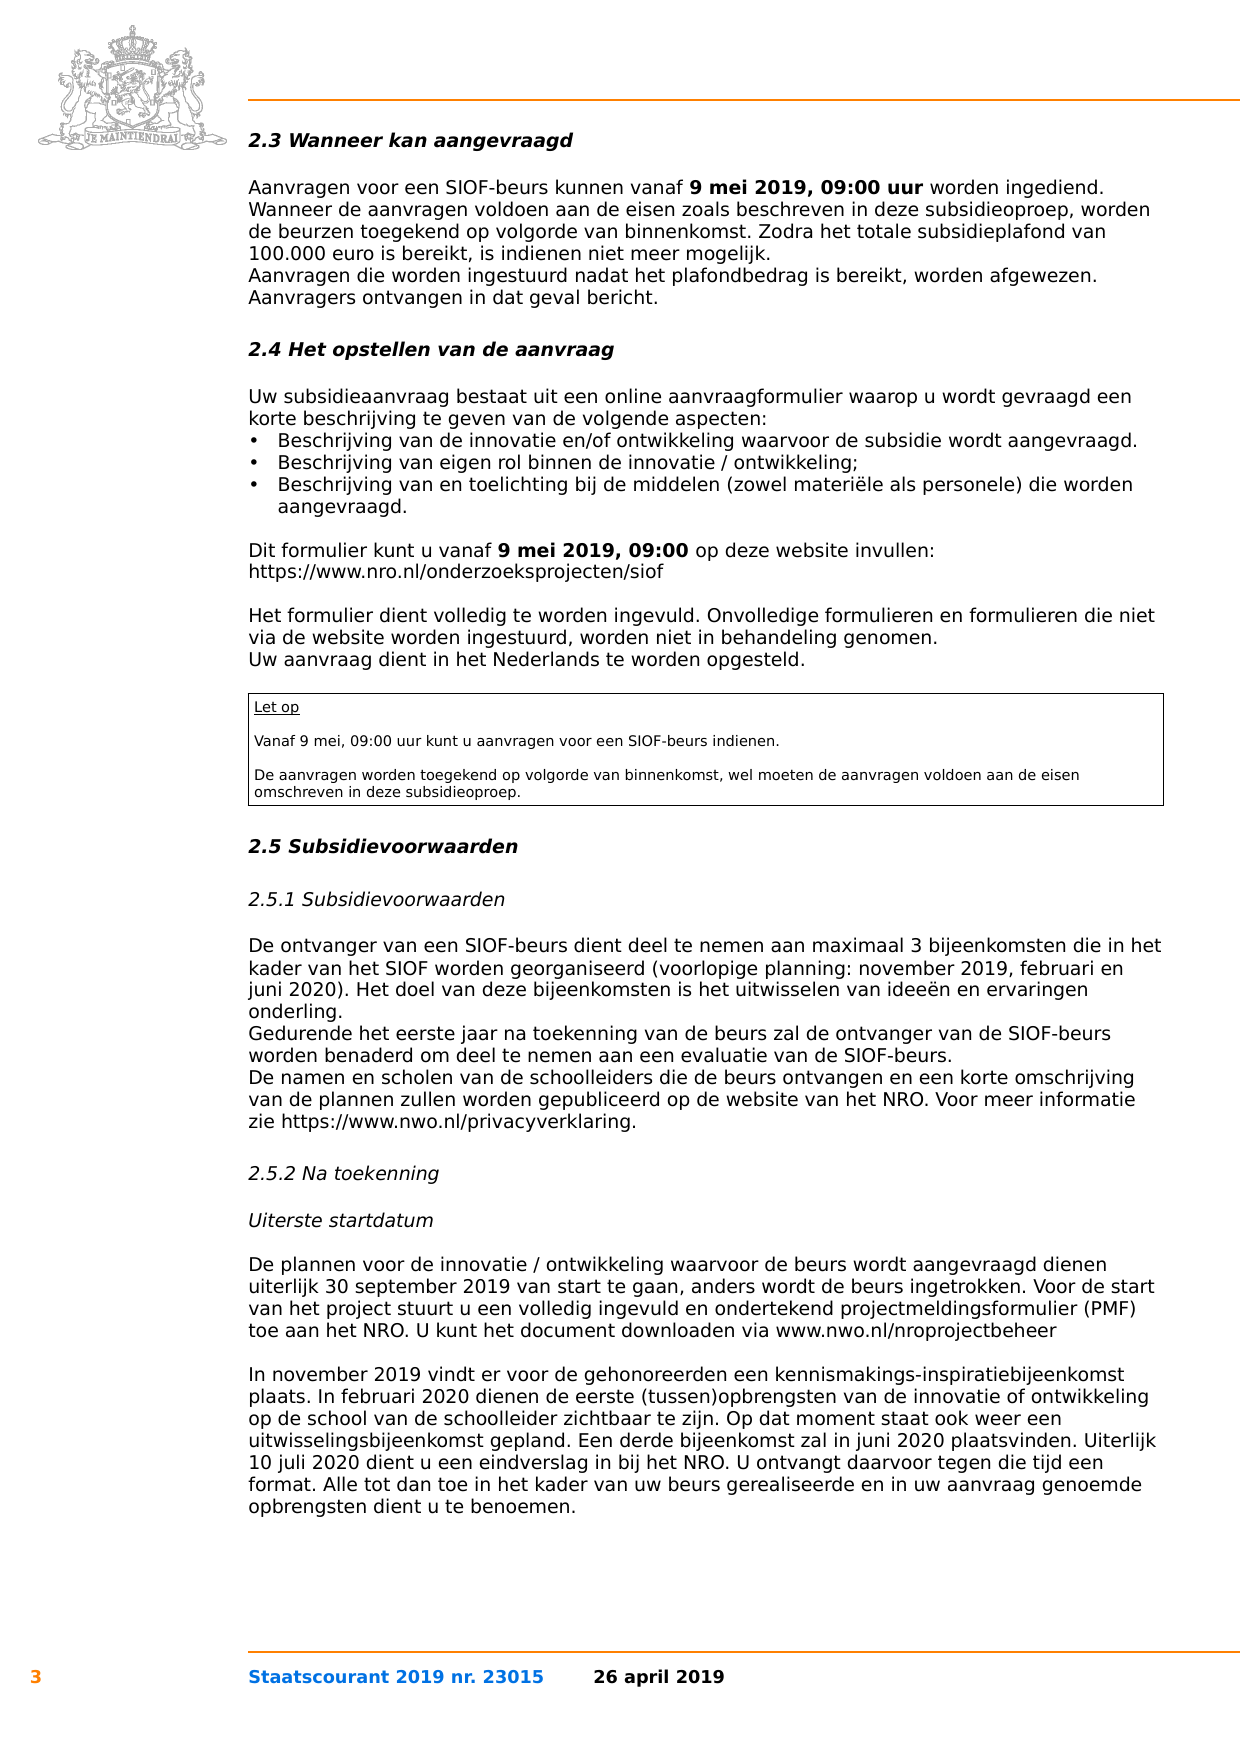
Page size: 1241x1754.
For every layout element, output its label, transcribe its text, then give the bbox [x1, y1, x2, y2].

text Aanvragen die worden ingestuurd nadat het plafondbedrag is bereikt, worden afgewezen. Aanvragers ontvangen in dat geval bericht. [248, 265, 1163, 309]
picture [38, 25, 227, 150]
text De plannen voor de innovatie / ontwikkeling waarvoor de beurs wordt aangevraagd dienen uiterlijk 30 september 2019 van start te gaan, anders wordt de beurs ingetrokken. Voor de start van het project stuurt u een volledig ingevuld en ondertekend projectmeldingsformulier (PMF) toe aan het NRO. U kunt het document downloaden via www.nwo.nl/nroprojectbeheer [248, 1254, 1163, 1342]
text Aanvragen voor een SIOF-beurs kunnen vanaf 9 mei 2019, 09:00 uur worden ingediend. Wanneer de aanvragen voldoen aan de eisen zoals beschreven in deze subsidieoproep, worden de beurzen toegekend op volgorde van binnenkomst. Zodra het totale subsidieplafond van 100.000 euro is bereikt, is indienen niet meer mogelijk. [248, 177, 1163, 265]
text Uw subsidieaanvraag bestaat uit een online aanvraagformulier waarop u wordt gevraagd een korte beschrijving te geven van de volgende aspecten: [248, 386, 1163, 430]
text Gedurende het eerste jaar na toekenning van de beurs zal de ontvanger van de SIOF-beurs worden benaderd om deel te nemen aan een evaluatie van de SIOF-beurs. [248, 1023, 1163, 1067]
text • Beschrijving van eigen rol binnen de innovatie / ontwikkeling; [248, 452, 1163, 474]
subtitle 2.5 Subsidievoorwaarden [248, 836, 1163, 858]
subtitle 2.5.1 Subsidievoorwaarden [248, 888, 1163, 910]
table_cell [249, 750, 1163, 767]
subtitle 2.5.2 Na toekenning [248, 1163, 1163, 1185]
subtitle Uiterste startdatum [248, 1210, 1163, 1232]
table_cell [249, 716, 1163, 733]
subtitle 2.4 Het opstellen van de aanvraag [248, 339, 1163, 361]
text • Beschrijving van en toelichting bij de middelen (zowel materiële als personele) die worden aangevraagd. [248, 474, 1163, 518]
table_cell Vanaf 9 mei, 09:00 uur kunt u aanvragen voor een SIOF-beurs indienen. [249, 733, 1163, 750]
text Uw aanvraag dient in het Nederlands te worden opgesteld. [248, 649, 1163, 671]
subtitle 2.3 Wanneer kan aangevraagd [248, 130, 1163, 152]
text De namen en scholen van de schoolleiders die de beurs ontvangen en een korte omschrijving van de plannen zullen worden gepubliceerd op de website van het NRO. Voor meer informatie zie https://www.nwo.nl/privacyverklaring. [248, 1067, 1163, 1133]
table_cell De aanvragen worden toegekend op volgorde van binnenkomst, wel moeten de aanvragen voldoen aan de eisen omschreven in deze subsidieoproep. [249, 767, 1163, 805]
text Dit formulier kunt u vanaf 9 mei 2019, 09:00 op deze website invullen: https://www.nro.nl/onderzoeksprojecten/siof [248, 539, 1163, 583]
text In november 2019 vindt er voor de gehonoreerden een kennismakings-inspiratiebijeenkomst plaats. In februari 2020 dienen de eerste (tussen)opbrengsten van de innovatie of ontwikkeling op de school van de schoolleider zichtbaar te zijn. Op dat moment staat ook weer een uitwisselingsbijeenkomst gepland. Een derde bijeenkomst zal in juni 2020 plaatsvinden. Uiterlijk 10 juli 2020 dient u een eindverslag in bij het NRO. U ontvangt daarvoor tegen die tijd een format. Alle tot dan toe in het kader van uw beurs gerealiseerde en in uw aanvraag genoemde opbrengsten dient u te benoemen. [248, 1364, 1163, 1518]
text Het formulier dient volledig te worden ingevuld. Onvolledige formulieren en formulieren die niet via de website worden ingestuurd, worden niet in behandeling genomen. [248, 605, 1163, 649]
table_header Let op [249, 694, 1163, 716]
text De ontvanger van een SIOF-beurs dient deel te nemen aan maximaal 3 bijeenkomsten die in het kader van het SIOF worden georganiseerd (voorlopige planning: november 2019, februari en juni 2020). Het doel van deze bijeenkomsten is het uitwisselen van ideeën en ervaringen onderling. [248, 935, 1163, 1023]
text • Beschrijving van de innovatie en/of ontwikkeling waarvoor de subsidie wordt aangevraagd. [248, 430, 1163, 452]
